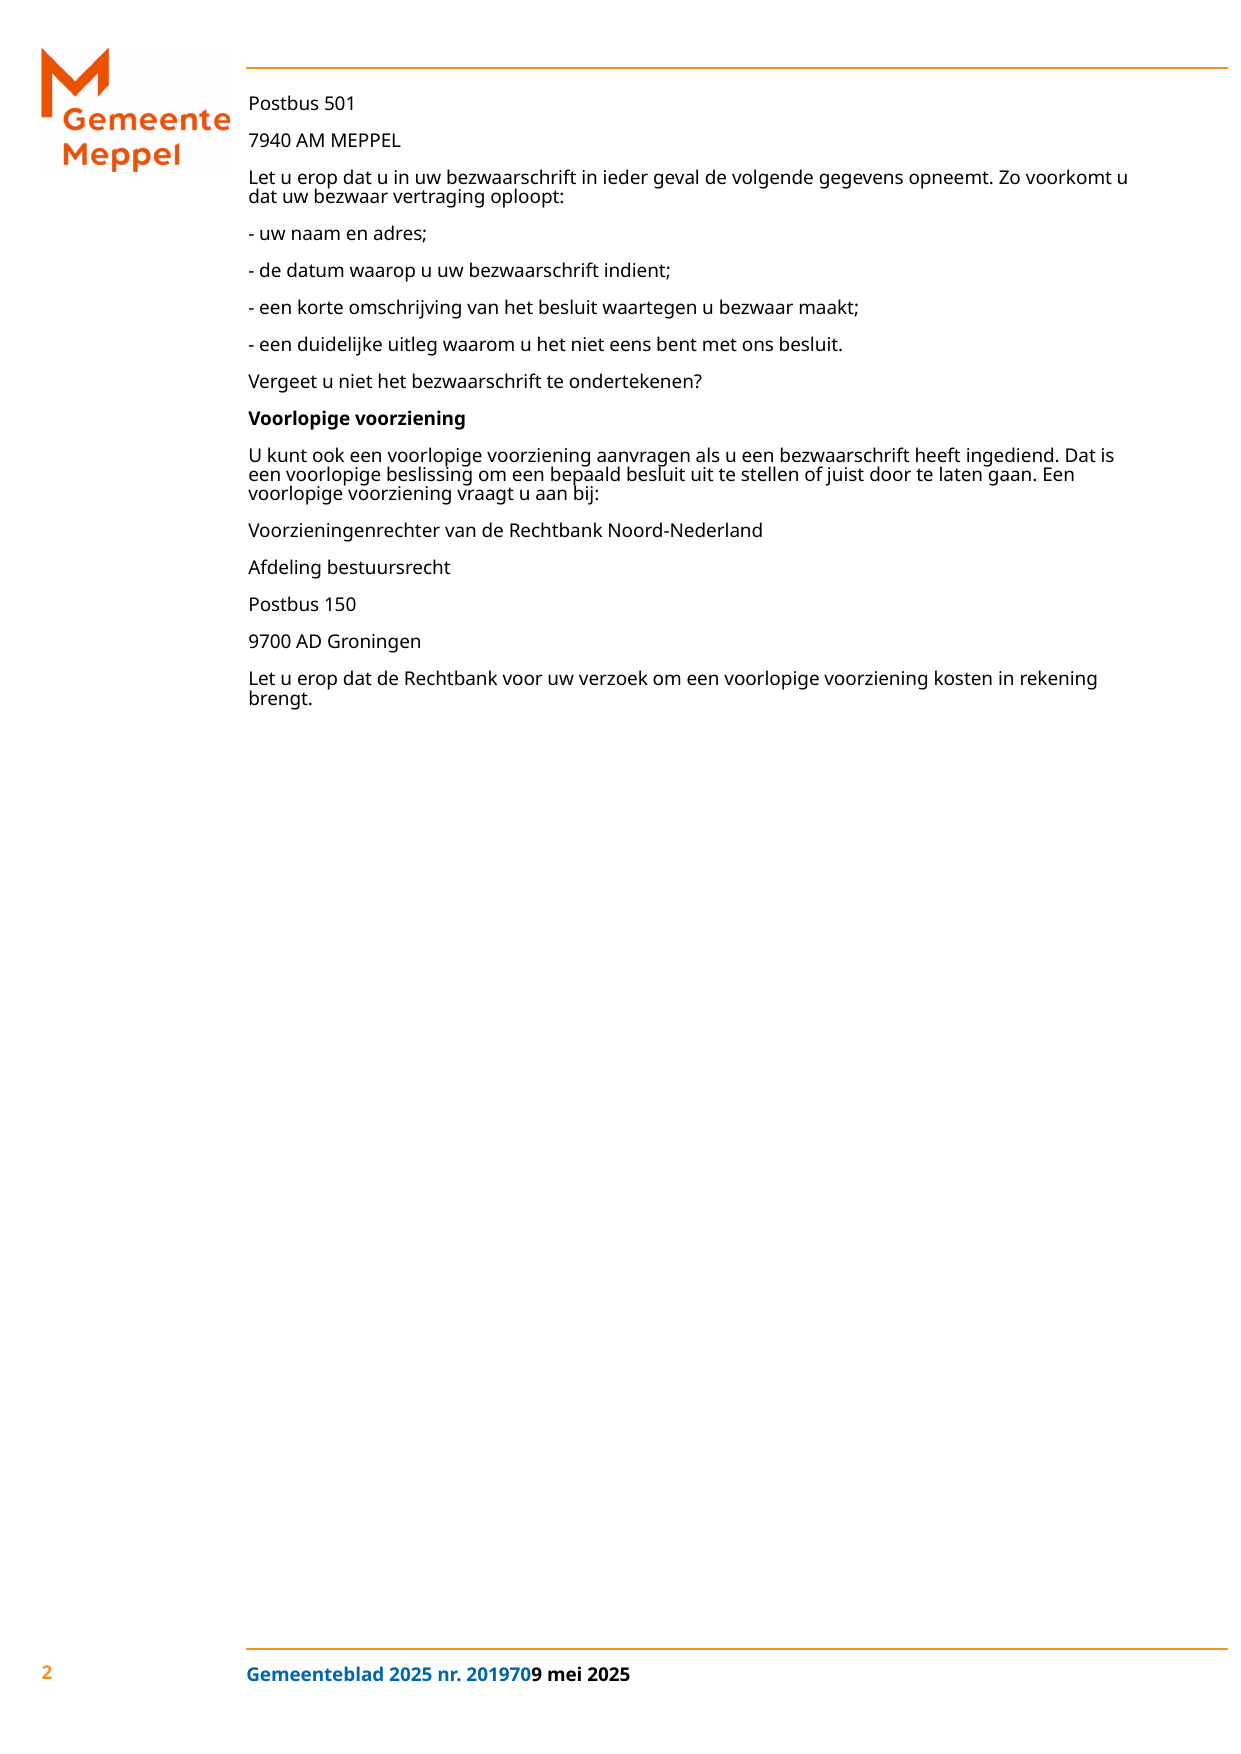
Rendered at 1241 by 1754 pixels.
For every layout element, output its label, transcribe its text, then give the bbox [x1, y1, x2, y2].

text Let u erop dat u in uw bezwaarschrift in ieder geval de volgende gegevens opneemt. Zo voorkomt u dat uw bezwaar vertraging oploopt: [248, 169, 1152, 207]
text 7940 AM MEPPEL [248, 132, 1152, 151]
text Voorlopige voorziening [248, 410, 1152, 429]
text - een duidelijke uitleg waarom u het niet eens bent met ons besluit. [248, 336, 1152, 355]
text Voorzieningenrechter van de Rechtbank Noord-Nederland [248, 522, 1152, 542]
text Afdeling bestuursrecht [248, 559, 1152, 579]
text 9700 AD Groningen [248, 633, 1152, 653]
text - uw naam en adres; [248, 225, 1152, 244]
picture [41, 47, 231, 172]
text - de datum waarop u uw bezwaarschrift indient; [248, 262, 1152, 281]
text Postbus 150 [248, 596, 1152, 616]
text Let u erop dat de Rechtbank voor uw verzoek om een voorlopige voorziening kosten in rekening brengt. [248, 670, 1152, 709]
text U kunt ook een voorlopige voorziening aanvragen als u een bezwaarschrift heeft ingediend. Dat is een voorlopige beslissing om een bepaald besluit uit te stellen of juist door te laten gaan. Een voorlopige voorziening vraagt u aan bij: [248, 447, 1152, 505]
text - een korte omschrijving van het besluit waartegen u bezwaar maakt; [248, 299, 1152, 318]
text Vergeet u niet het bezwaarschrift te ondertekenen? [248, 373, 1152, 392]
text Postbus 501 [248, 95, 1152, 114]
